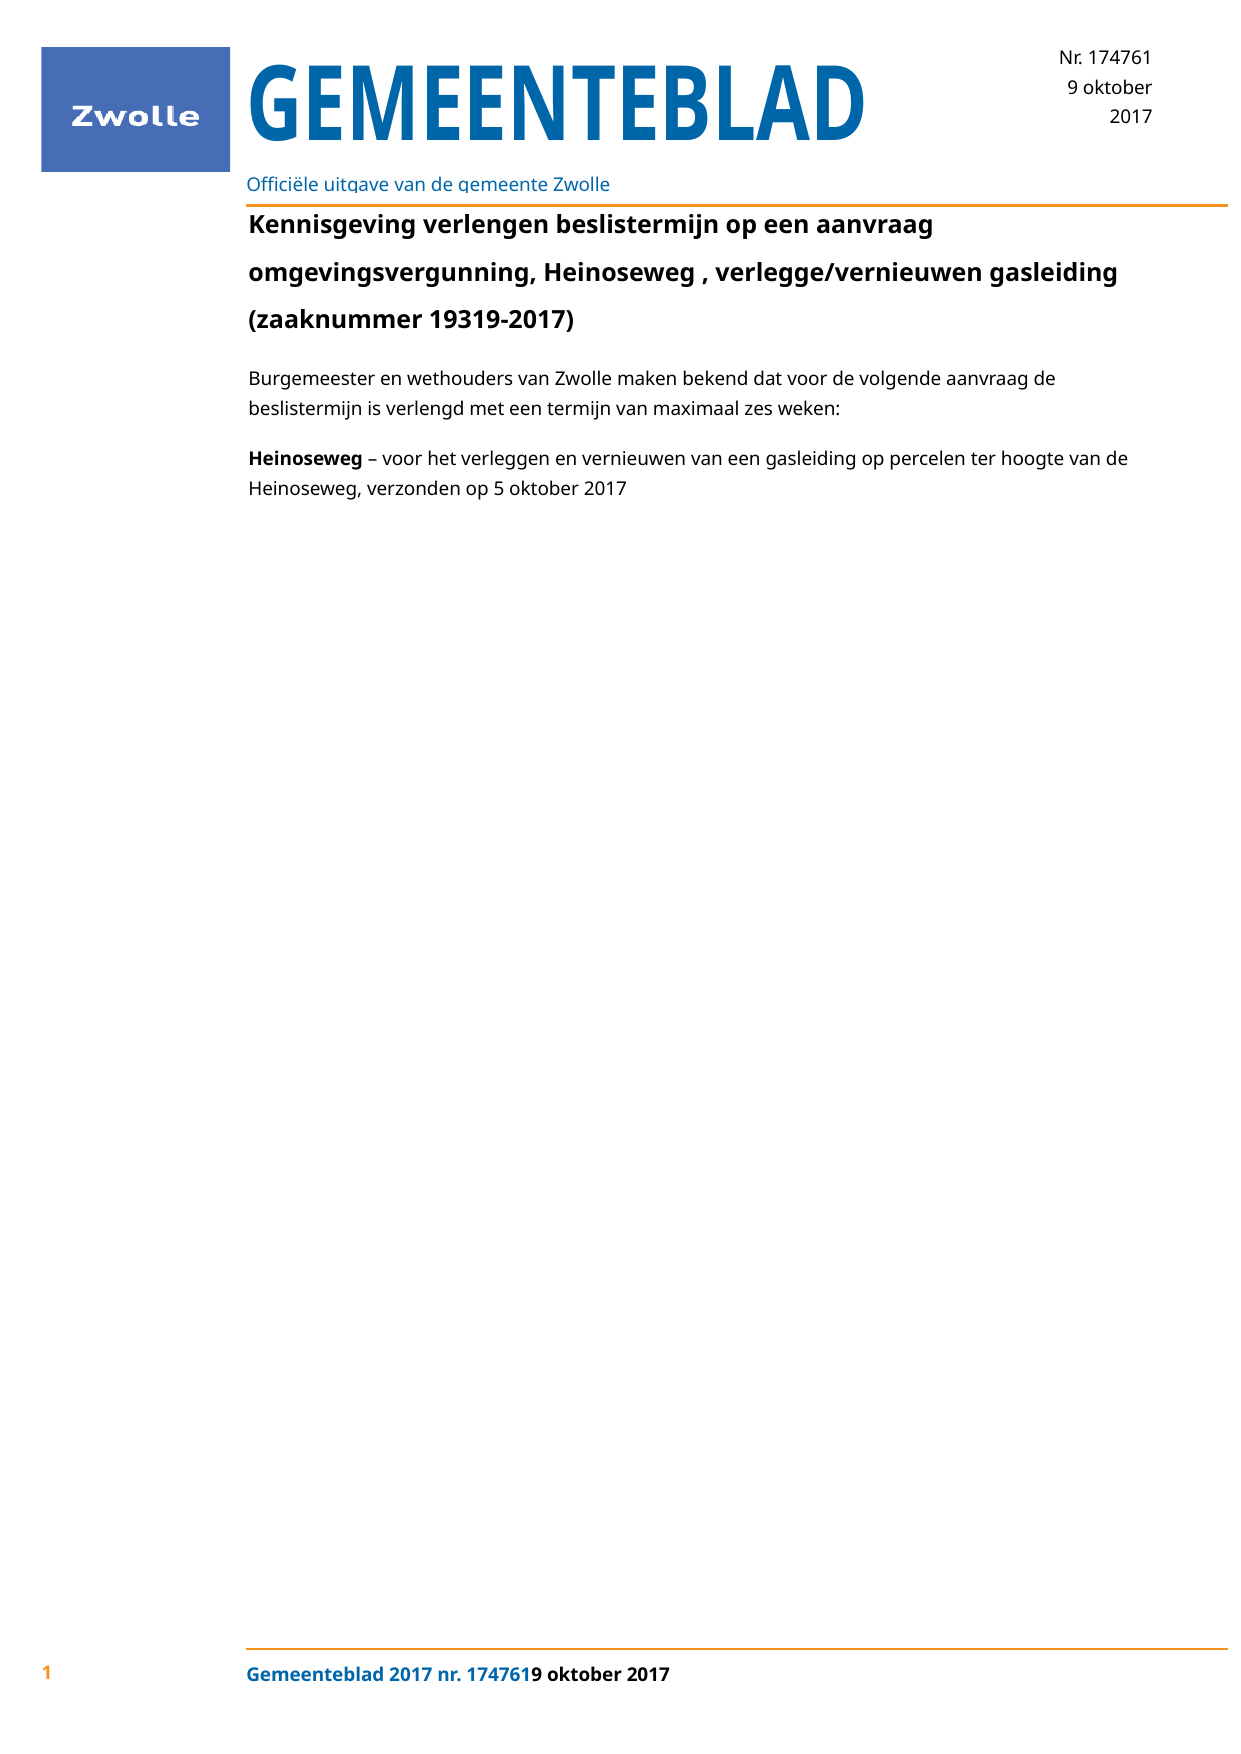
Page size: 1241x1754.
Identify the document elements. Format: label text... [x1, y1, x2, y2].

text Kennisgeving verlengen beslistermijn op een aanvraag omgevingsvergunning, Heinoseweg , verlegge/vernieuwen gasleiding (zaaknummer 19319-2017) [248, 207, 1152, 336]
text Heinoseweg – voor het verleggen en vernieuwen van een gasleiding op percelen ter hoogte van de Heinoseweg, verzonden op 5 oktober 2017 [248, 446, 1152, 501]
picture [41, 47, 231, 172]
text Burgemeester en wethouders van Zwolle maken bekend dat voor de volgende aanvraag de beslistermijn is verlengd met een termijn van maximaal zes weken: [248, 366, 1152, 421]
